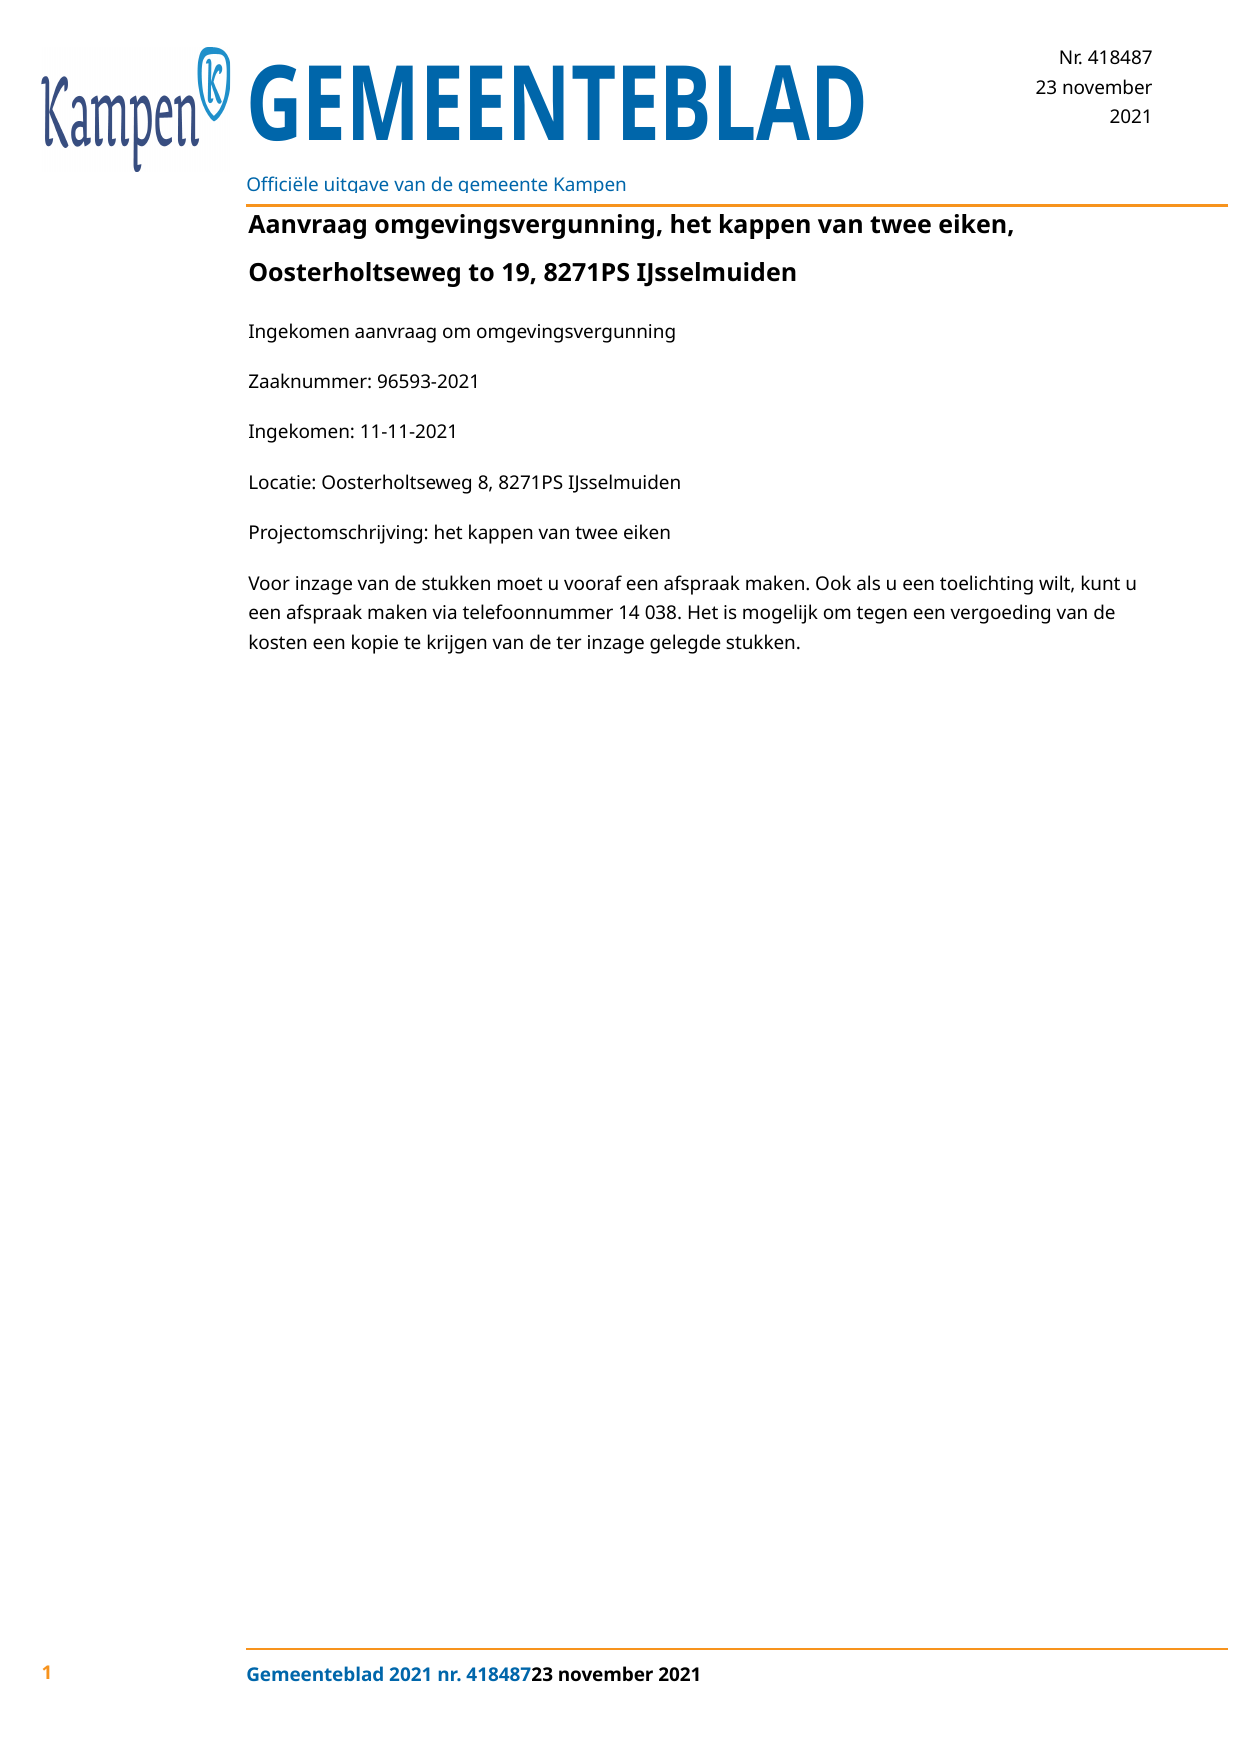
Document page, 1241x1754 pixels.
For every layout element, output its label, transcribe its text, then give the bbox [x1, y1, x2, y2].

text Ingekomen aanvraag om omgevingsvergunning [248, 318, 1152, 344]
text Zaaknummer: 96593-2021 [248, 368, 1152, 394]
text Voor inzage van de stukken moet u vooraf een afspraak maken. Ook als u een toelichting wilt, kunt u een afspraak maken via telefoonnummer 14 038. Het is mogelijk om tegen een vergoeding van de kosten een kopie te krijgen van de ter inzage gelegde stukken. [248, 570, 1152, 655]
text Aanvraag omgevingsvergunning, het kappen van twee eiken, Oosterholtseweg to 19, 8271PS IJsselmuiden [248, 207, 1152, 288]
text Ingekomen: 11-11-2021 [248, 419, 1152, 444]
picture [41, 47, 231, 172]
text Projectomschrijving: het kappen van twee eiken [248, 519, 1152, 545]
text Locatie: Oosterholtseweg 8, 8271PS IJsselmuiden [248, 469, 1152, 495]
